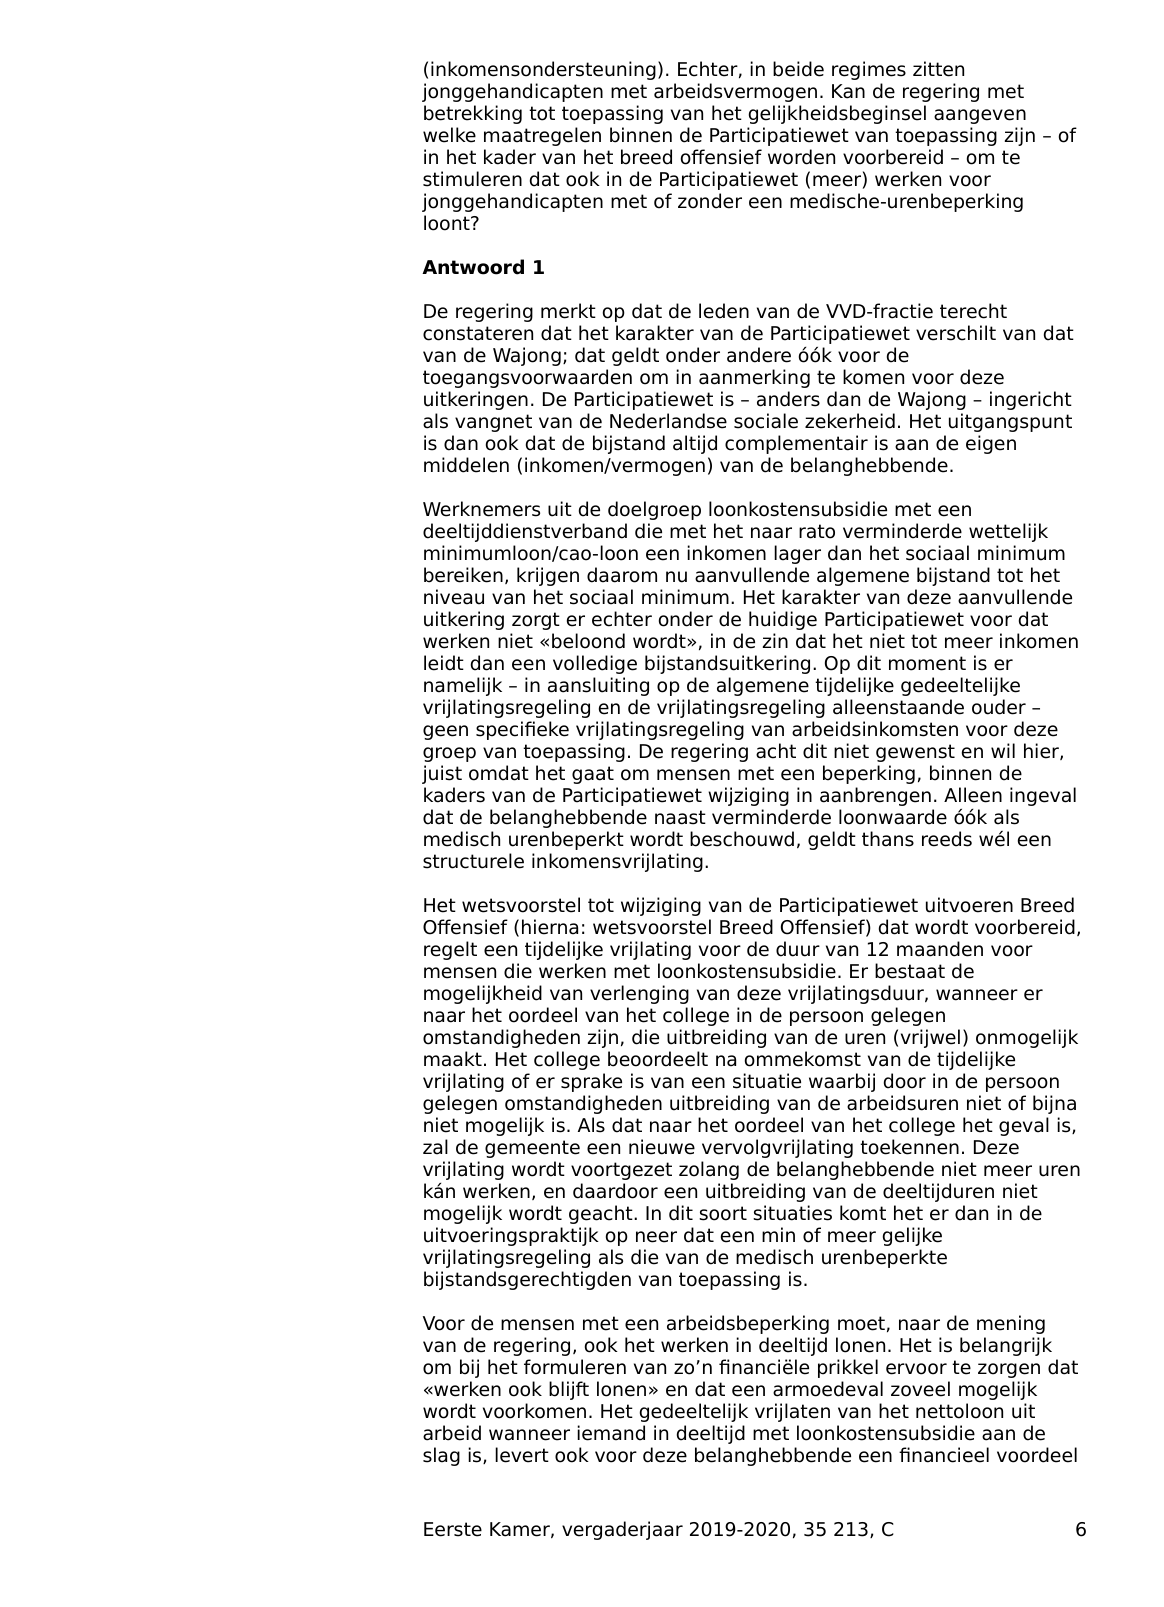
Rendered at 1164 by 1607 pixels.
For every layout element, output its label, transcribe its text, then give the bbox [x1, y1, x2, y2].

text Het wetsvoorstel tot wijziging van de Participatiewet uitvoeren Breed Offensief (hierna: wetsvoorstel Breed Offensief) dat wordt voorbereid, regelt een tijdelijke vrijlating voor de duur van 12 maanden voor mensen die werken met loonkostensubsidie. Er bestaat de mogelijkheid van verlenging van deze vrijlatingsduur, wanneer er naar het oordeel van het college in de persoon gelegen omstandigheden zijn, die uitbreiding van de uren (vrijwel) onmogelijk maakt. Het college beoordeelt na ommekomst van de tijdelijke vrijlating of er sprake is van een situatie waarbij door in de persoon gelegen omstandigheden uitbreiding van de arbeidsuren niet of bijna niet mogelijk is. Als dat naar het oordeel van het college het geval is, zal de gemeente een nieuwe vervolgvrijlating toekennen. Deze vrijlating wordt voortgezet zolang de belanghebbende niet meer uren kán werken, en daardoor een uitbreiding van de deeltijduren niet mogelijk wordt geacht. In dit soort situaties komt het er dan in de uitvoeringspraktijk op neer dat een min of meer gelijke vrijlatingsregeling als die van de medisch urenbeperkte bijstandsgerechtigden van toepassing is. [422, 895, 1087, 1291]
text (inkomensondersteuning). Echter, in beide regimes zitten jonggehandicapten met arbeidsvermogen. Kan de regering met betrekking tot toepassing van het gelijkheidsbeginsel aangeven welke maatregelen binnen de Participatiewet van toepassing zijn – of in het kader van het breed offensief worden voorbereid – om te stimuleren dat ook in de Participatiewet (meer) werken voor jonggehandicapten met of zonder een medische-urenbeperking loont? [422, 59, 1087, 235]
text De regering merkt op dat de leden van de VVD-fractie terecht constateren dat het karakter van de Participatiewet verschilt van dat van de Wajong; dat geldt onder andere óók voor de toegangsvoorwaarden om in aanmerking te komen voor deze uitkeringen. De Participatiewet is – anders dan de Wajong – ingericht als vangnet van de Nederlandse sociale zekerheid. Het uitgangspunt is dan ook dat de bijstand altijd complementair is aan de eigen middelen (inkomen/vermogen) van de belanghebbende. [422, 301, 1087, 477]
subtitle Antwoord 1 [422, 257, 1087, 279]
text Voor de mensen met een arbeidsbeperking moet, naar de mening van de regering, ook het werken in deeltijd lonen. Het is belangrijk om bij het formuleren van zo’n financiële prikkel ervoor te zorgen dat «werken ook blijft lonen» en dat een armoedeval zoveel mogelijk wordt voorkomen. Het gedeeltelijk vrijlaten van het nettoloon uit arbeid wanneer iemand in deeltijd met loonkostensubsidie aan de slag is, levert ook voor deze belanghebbende een financieel voordeel [422, 1313, 1087, 1467]
text Werknemers uit de doelgroep loonkostensubsidie met een deeltijddienstverband die met het naar rato verminderde wettelijk minimumloon/cao-loon een inkomen lager dan het sociaal minimum bereiken, krijgen daarom nu aanvullende algemene bijstand tot het niveau van het sociaal minimum. Het karakter van deze aanvullende uitkering zorgt er echter onder de huidige Participatiewet voor dat werken niet «beloond wordt», in de zin dat het niet tot meer inkomen leidt dan een volledige bijstandsuitkering. Op dit moment is er namelijk – in aansluiting op de algemene tijdelijke gedeeltelijke vrijlatingsregeling en de vrijlatingsregeling alleenstaande ouder – geen specifieke vrijlatingsregeling van arbeidsinkomsten voor deze groep van toepassing. De regering acht dit niet gewenst en wil hier, juist omdat het gaat om mensen met een beperking, binnen de kaders van de Participatiewet wijziging in aanbrengen. Alleen ingeval dat de belanghebbende naast verminderde loonwaarde óók als medisch urenbeperkt wordt beschouwd, geldt thans reeds wél een structurele inkomensvrijlating. [422, 499, 1087, 873]
